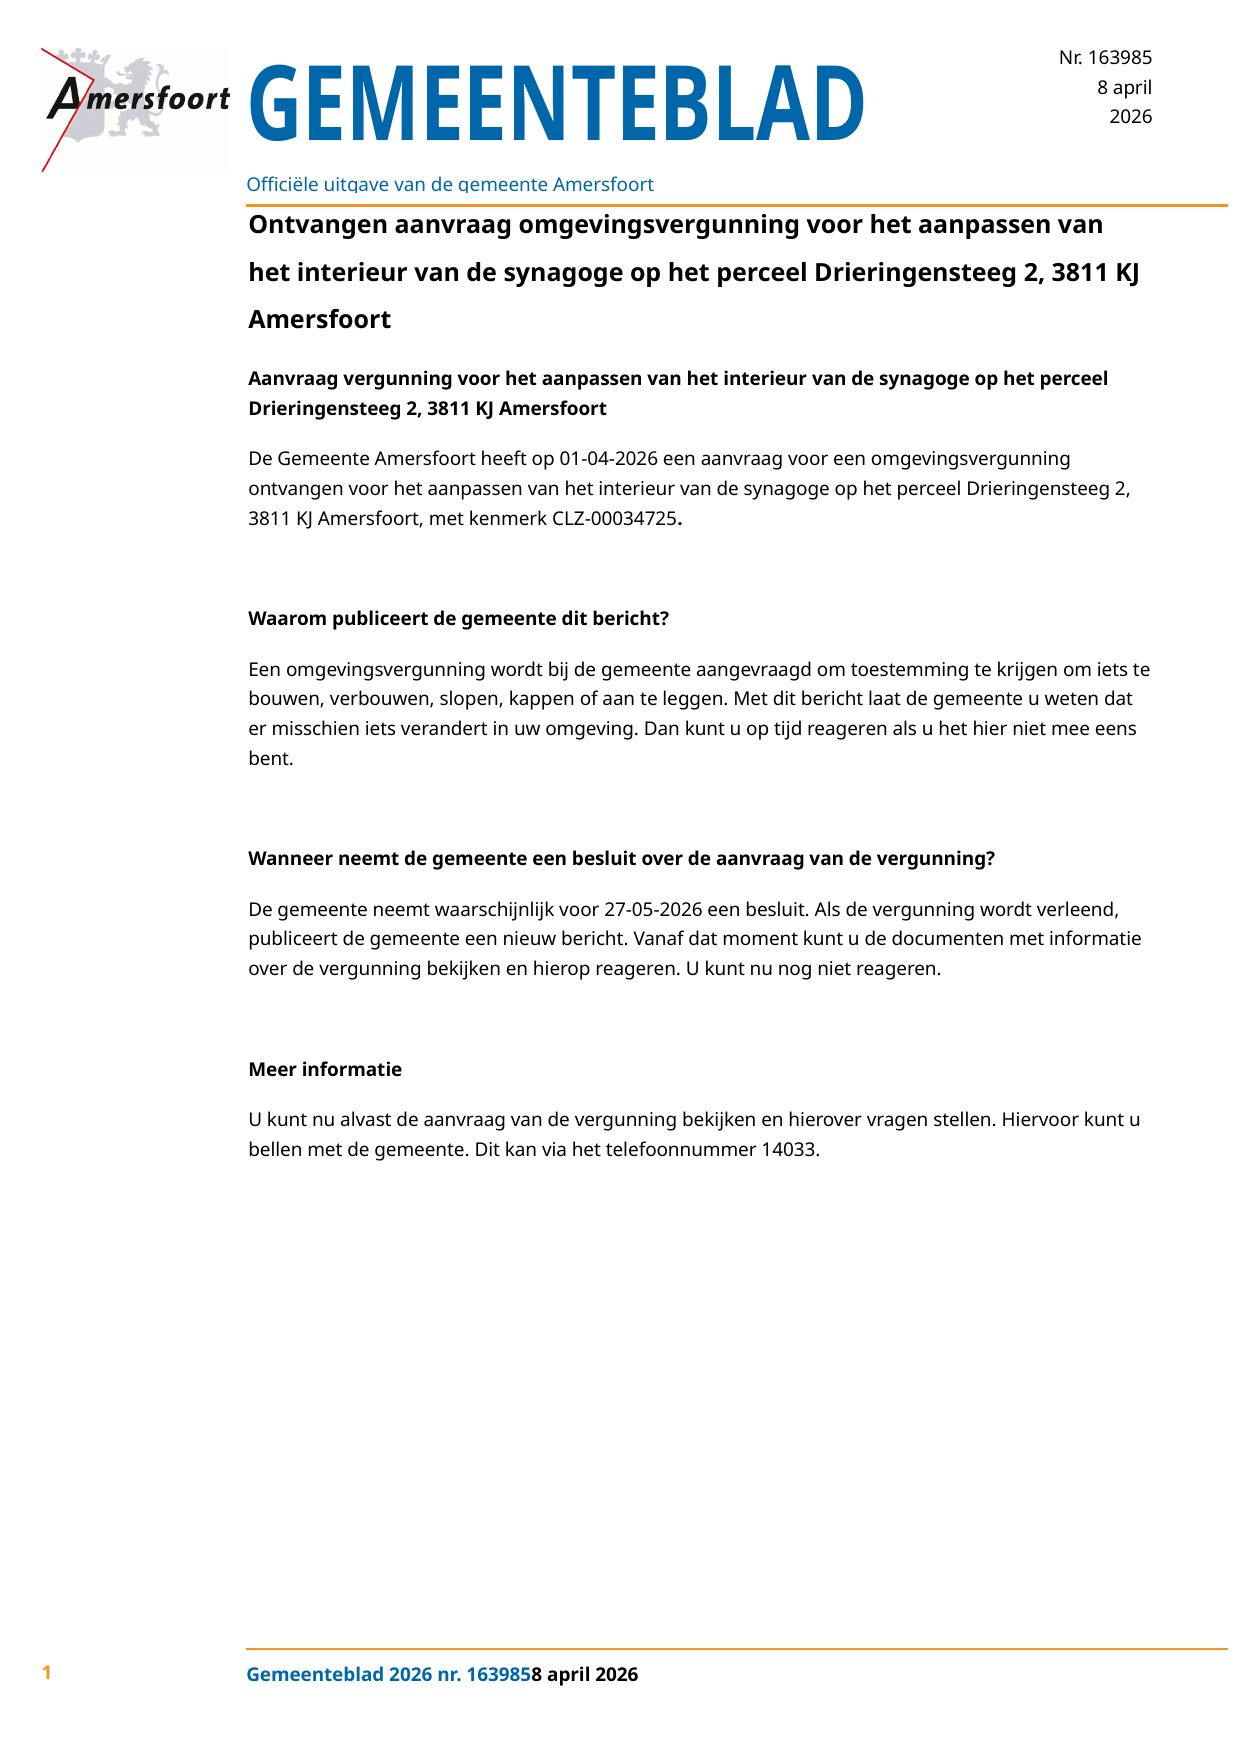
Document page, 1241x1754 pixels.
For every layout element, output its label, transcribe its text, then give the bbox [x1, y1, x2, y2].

text Aanvraag vergunning voor het aanpassen van het interieur van de synagoge op het perceel Drieringensteeg 2, 3811 KJ Amersfoort [248, 366, 1152, 421]
text Wanneer neemt de gemeente een besluit over de aanvraag van de vergunning? [248, 846, 1152, 871]
text De gemeente neemt waarschijnlijk voor 27-05-2026 een besluit. Als de vergunning wordt verleend, publiceert de gemeente een nieuw bericht. Vanaf dat moment kunt u de documenten met informatie over de vergunning bekijken en hierop reageren. U kunt nu nog niet reageren. [248, 896, 1152, 981]
picture [41, 47, 231, 172]
text Waarom publiceert de gemeente dit bericht? [248, 606, 1152, 631]
text Ontvangen aanvraag omgevingsvergunning voor het aanpassen van het interieur van de synagoge op het perceel Drieringensteeg 2, 3811 KJ Amersfoort [248, 207, 1152, 336]
text U kunt nu alvast de aanvraag van de vergunning bekijken en hierover vragen stellen. Hiervoor kunt u bellen met de gemeente. Dit kan via het telefoonnummer 14033. [248, 1106, 1152, 1162]
text Een omgevingsvergunning wordt bij de gemeente aangevraagd om toestemming te krijgen om iets te bouwen, verbouwen, slopen, kappen of aan te leggen. Met dit bericht laat de gemeente u weten dat er misschien iets verandert in uw omgeving. Dan kunt u op tijd reageren als u het hier niet mee eens bent. [248, 656, 1152, 770]
text Meer informatie [248, 1056, 1152, 1082]
text De Gemeente Amersfoort heeft op 01-04-2026 een aanvraag voor een omgevingsvergunning ontvangen voor het aanpassen van het interieur van de synagoge op het perceel Drieringensteeg 2, 3811 KJ Amersfoort, met kenmerk CLZ-00034725. [248, 446, 1152, 530]
